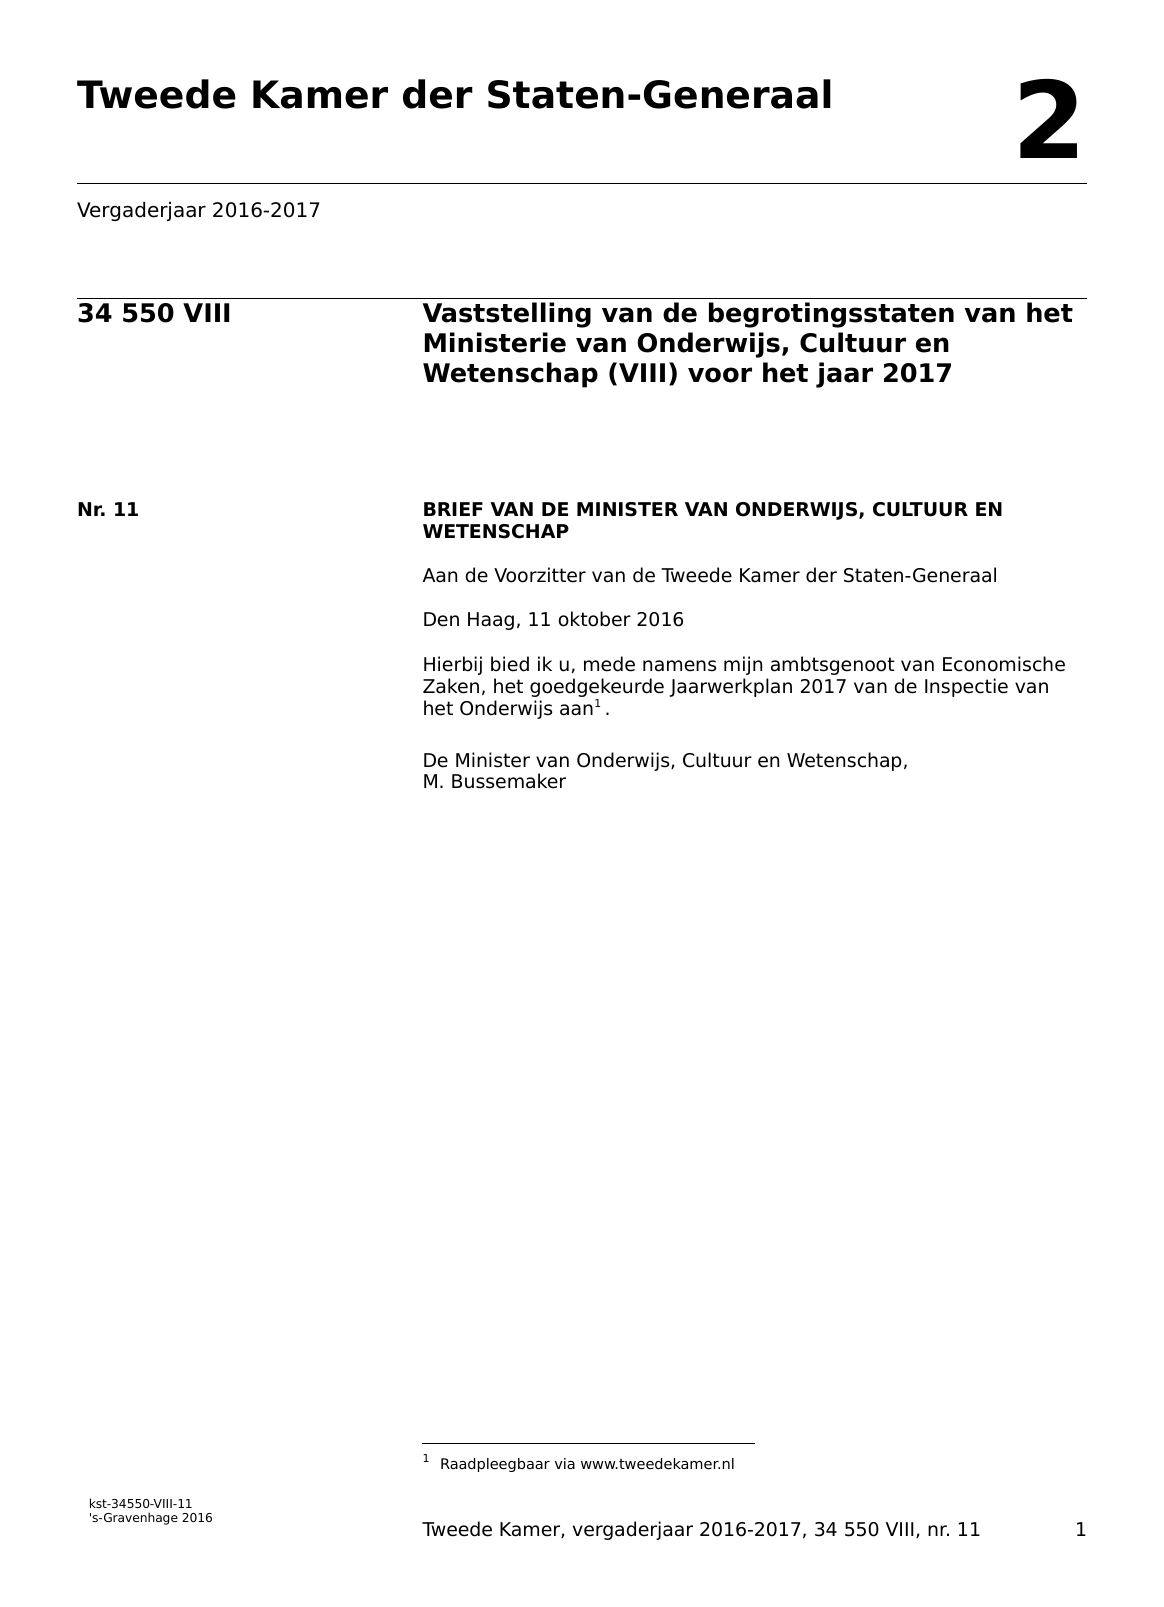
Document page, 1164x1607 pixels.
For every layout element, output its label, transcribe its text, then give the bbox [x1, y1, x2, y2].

table_header 2 [886, 59, 1087, 183]
table_cell Vergaderjaar 2016-2017 [77, 184, 1087, 298]
subtitle 34 550 VIII Vaststelling van de begrotingsstaten van het Ministerie van Onderwijs, Cultuur en Wetenschap (VIII) voor het jaar 2017 [77, 299, 1087, 388]
text Raadpleegbaar via www.tweedekamer.nl [422, 1452, 1087, 1474]
text kst-34550-VIII-11 [88, 1497, 323, 1511]
table_header Tweede Kamer der Staten-Generaal [77, 59, 886, 183]
text Hierbij bied ik u, mede namens mijn ambtsgenoot van Economische Zaken, het goedgekeurde Jaarwerkplan 2017 van de Inspectie van het Onderwijs aan. [422, 653, 1087, 719]
text Den Haag, 11 oktober 2016 [422, 609, 1087, 631]
text De Minister van Onderwijs, Cultuur en Wetenschap, M. Bussemaker [422, 749, 1087, 793]
subtitle Nr. 11 BRIEF VAN DE MINISTER VAN ONDERWIJS, CULTUUR EN WETENSCHAP [77, 499, 1087, 543]
text 's-Gravenhage 2016 [88, 1511, 323, 1525]
text Aan de Voorzitter van de Tweede Kamer der Staten-Generaal [422, 565, 1087, 587]
